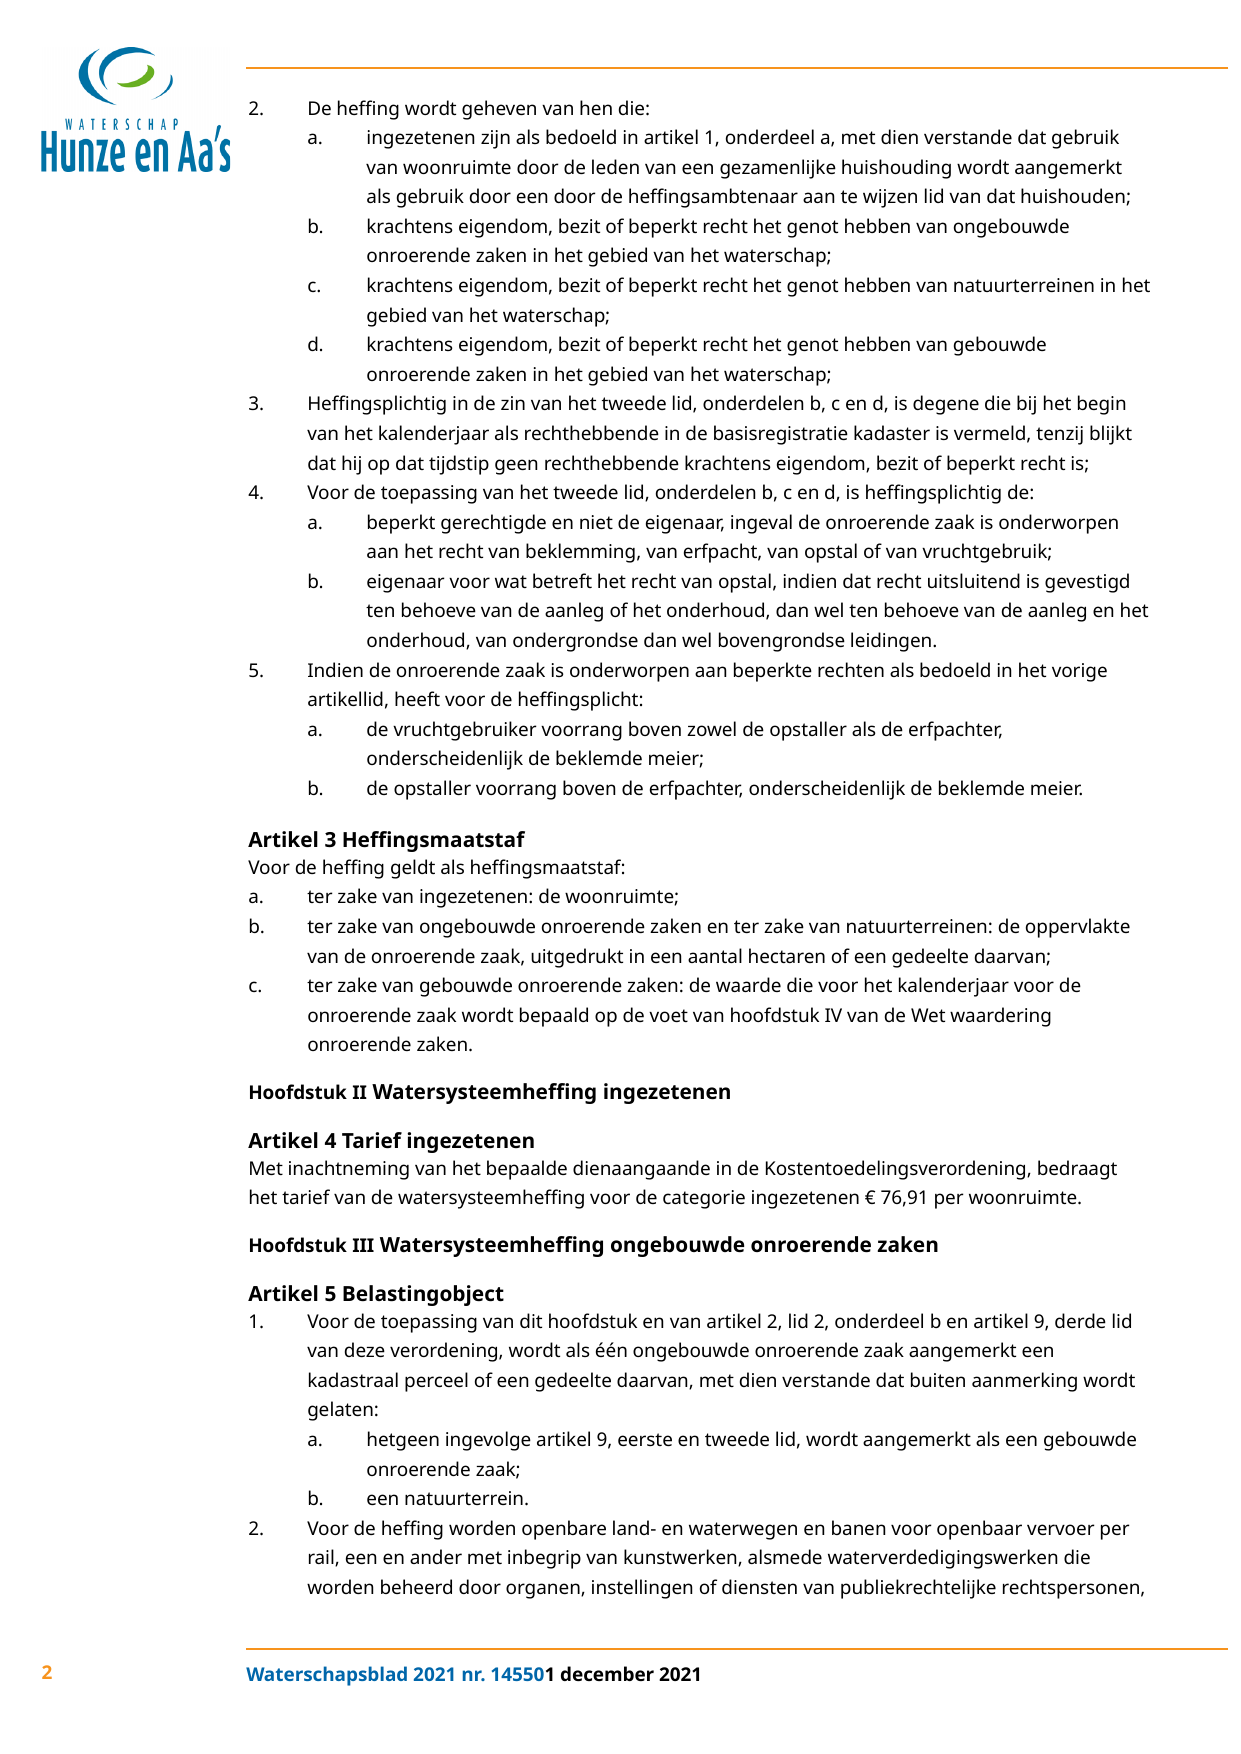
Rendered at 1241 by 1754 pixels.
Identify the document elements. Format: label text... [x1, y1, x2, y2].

text Artikel 3 Heffingsmaatstaf [248, 826, 1152, 854]
list krachtens eigendom, bezit of beperkt recht het genot hebben van natuurterreinen in het gebied van het waterschap; [307, 272, 1152, 328]
list De heffing wordt geheven van hen die: [248, 95, 1152, 121]
list ingezetenen zijn als bedoeld in artikel 1, onderdeel a, met dien verstande dat gebruik van woonruimte door de leden van een gezamenlijke huishouding wordt aangemerkt als gebruik door een door de heffingsambtenaar aan te wijzen lid van dat huishouden; [307, 124, 1152, 209]
list hetgeen ingevolge artikel 9, eerste en tweede lid, wordt aangemerkt als een gebouwde onroerende zaak; [307, 1426, 1152, 1481]
list Indien de onroerende zaak is onderworpen aan beperkte rechten als bedoeld in het vorige artikellid, heeft voor de heffingsplicht: [248, 657, 1152, 712]
list een natuurterrein. [307, 1485, 1152, 1511]
text Met inachtneming van het bepaalde dienaangaande in de Kostentoedelingsverordening, bedraagt het tarief van de watersysteemheffing voor de categorie ingezetenen € 76,91 per woonruimte. [248, 1155, 1152, 1210]
list de opstaller voorrang boven de erfpachter, onderscheidenlijk de beklemde meier. [307, 775, 1152, 801]
list Voor de toepassing van dit hoofdstuk en van artikel 2, lid 2, onderdeel b en artikel 9, derde lid van deze verordening, wordt als één ongebouwde onroerende zaak aangemerkt een kadastraal perceel of een gedeelte daarvan, met dien verstande dat buiten aanmerking wordt gelaten: [248, 1308, 1152, 1422]
text Voor de heffing geldt als heffingsmaatstaf: [248, 854, 1152, 880]
list ter zake van gebouwde onroerende zaken: de waarde die voor het kalenderjaar voor de onroerende zaak wordt bepaald op de voet van hoofdstuk IV van de Wet waardering onroerende zaken. [248, 972, 1152, 1057]
list ter zake van ongebouwde onroerende zaken en ter zake van natuurterreinen: de oppervlakte van de onroerende zaak, uitgedrukt in een aantal hectaren of een gedeelte daarvan; [248, 913, 1152, 968]
text Hoofdstuk II Watersysteemheffing ingezetenen [248, 1077, 1152, 1106]
list ter zake van ingezetenen: de woonruimte; [248, 884, 1152, 909]
list Voor de toepassing van het tweede lid, onderdelen b, c en d, is heffingsplichtig de: [248, 479, 1152, 505]
picture [183, 163, 191, 172]
list krachtens eigendom, bezit of beperkt recht het genot hebben van gebouwde onroerende zaken in het gebied van het waterschap; [307, 331, 1152, 387]
list eigenaar voor wat betreft het recht van opstal, indien dat recht uitsluitend is gevestigd ten behoeve van de aanleg of het onderhoud, dan wel ten behoeve van de aanleg en het onderhoud, van ondergrondse dan wel bovengrondse leidingen. [307, 568, 1152, 653]
text Artikel 4 Tarief ingezetenen [248, 1126, 1152, 1155]
picture [226, 145, 231, 156]
picture [47, 154, 51, 172]
text Hoofdstuk III Watersysteemheffing ongebouwde onroerende zaken [248, 1230, 1152, 1258]
picture [41, 47, 231, 172]
list krachtens eigendom, bezit of beperkt recht het genot hebben van ongebouwde onroerende zaken in het gebied van het waterschap; [307, 213, 1152, 268]
list beperkt gerechtigde en niet de eigenaar, ingeval de onroerende zaak is onderworpen aan het recht van beklemming, van erfpacht, van opstal of van vruchtgebruik; [307, 509, 1152, 564]
list de vruchtgebruiker voorrang boven zowel de opstaller als de erfpachter, onderscheidenlijk de beklemde meier; [307, 716, 1152, 771]
text Artikel 5 Belastingobject [248, 1279, 1152, 1308]
list Heffingsplichtig in de zin van het tweede lid, onderdelen b, c en d, is degene die bij het begin van het kalenderjaar als rechthebbende in de basisregistratie kadaster is vermeld, tenzij blijkt dat hij op dat tijdstip geen rechthebbende krachtens eigendom, bezit of beperkt recht is; [248, 391, 1152, 476]
list Voor de heffing worden openbare land- en waterwegen en banen voor openbaar vervoer per rail, een en ander met inbegrip van kunstwerken, alsmede waterverdedigingswerken die worden beheerd door organen, instellingen of diensten van publiekrechtelijke rechtspersonen, [248, 1515, 1152, 1600]
